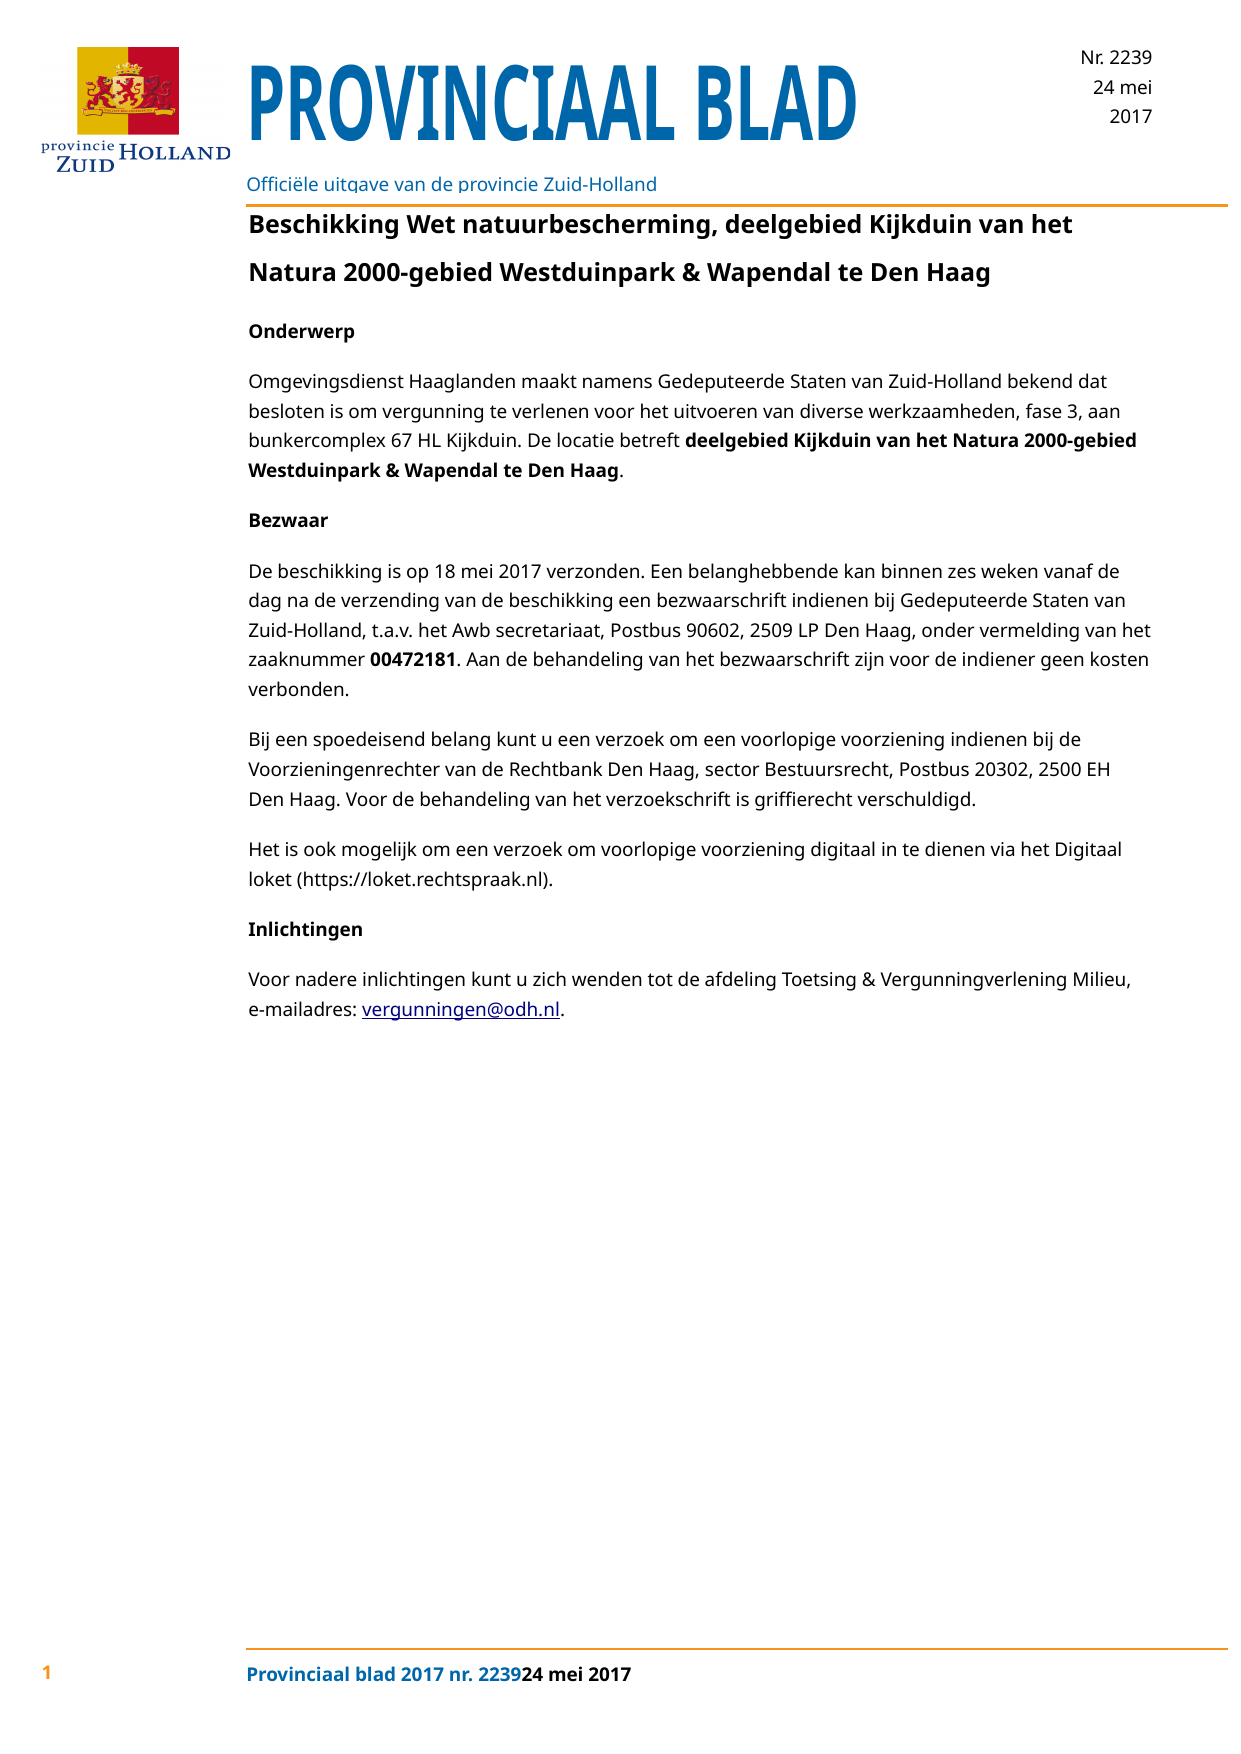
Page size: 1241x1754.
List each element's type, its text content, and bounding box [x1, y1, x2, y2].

picture [41, 47, 231, 172]
text Omgevingsdienst Haaglanden maakt namens Gedeputeerde Staten van Zuid-Holland bekend dat besloten is om vergunning te verlenen voor het uitvoeren van diverse werkzaamheden, fase 3, aan bunkercomplex 67 HL Kijkduin. De locatie betreft deelgebied Kijkduin van het Natura 2000-gebied Westduinpark & Wapendal te Den Haag. [248, 368, 1152, 483]
text Bij een spoedeisend belang kunt u een verzoek om een voorlopige voorziening indienen bij de Voorzieningenrechter van de Rechtbank Den Haag, sector Bestuursrecht, Postbus 20302, 2500 EH Den Haag. Voor de behandeling van het verzoekschrift is griffierecht verschuldigd. [248, 727, 1152, 812]
text Het is ook mogelijk om een verzoek om voorlopige voorziening digitaal in te dienen via het Digitaal loket (https://loket.rechtspraak.nl). [248, 836, 1152, 892]
text Voor nadere inlichtingen kunt u zich wenden tot de afdeling Toetsing & Vergunningverlening Milieu, e-mailadres: vergunningen@odh.nl. [248, 967, 1152, 1022]
text De beschikking is op 18 mei 2017 verzonden. Een belanghebbende kan binnen zes weken vanaf de dag na de verzending van de beschikking een bezwaarschrift indienen bij Gedeputeerde Staten van Zuid-Holland, t.a.v. het Awb secretariaat, Postbus 90602, 2509 LP Den Haag, onder vermelding van het zaaknummer 00472181. Aan de behandeling van het bezwaarschrift zijn voor de indiener geen kosten verbonden. [248, 558, 1152, 702]
text Onderwerp [248, 318, 1152, 344]
text Inlichtingen [248, 916, 1152, 942]
text Bezwaar [248, 507, 1152, 533]
text Beschikking Wet natuurbescherming, deelgebied Kijkduin van het Natura 2000-gebied Westduinpark & Wapendal te Den Haag [248, 207, 1152, 288]
